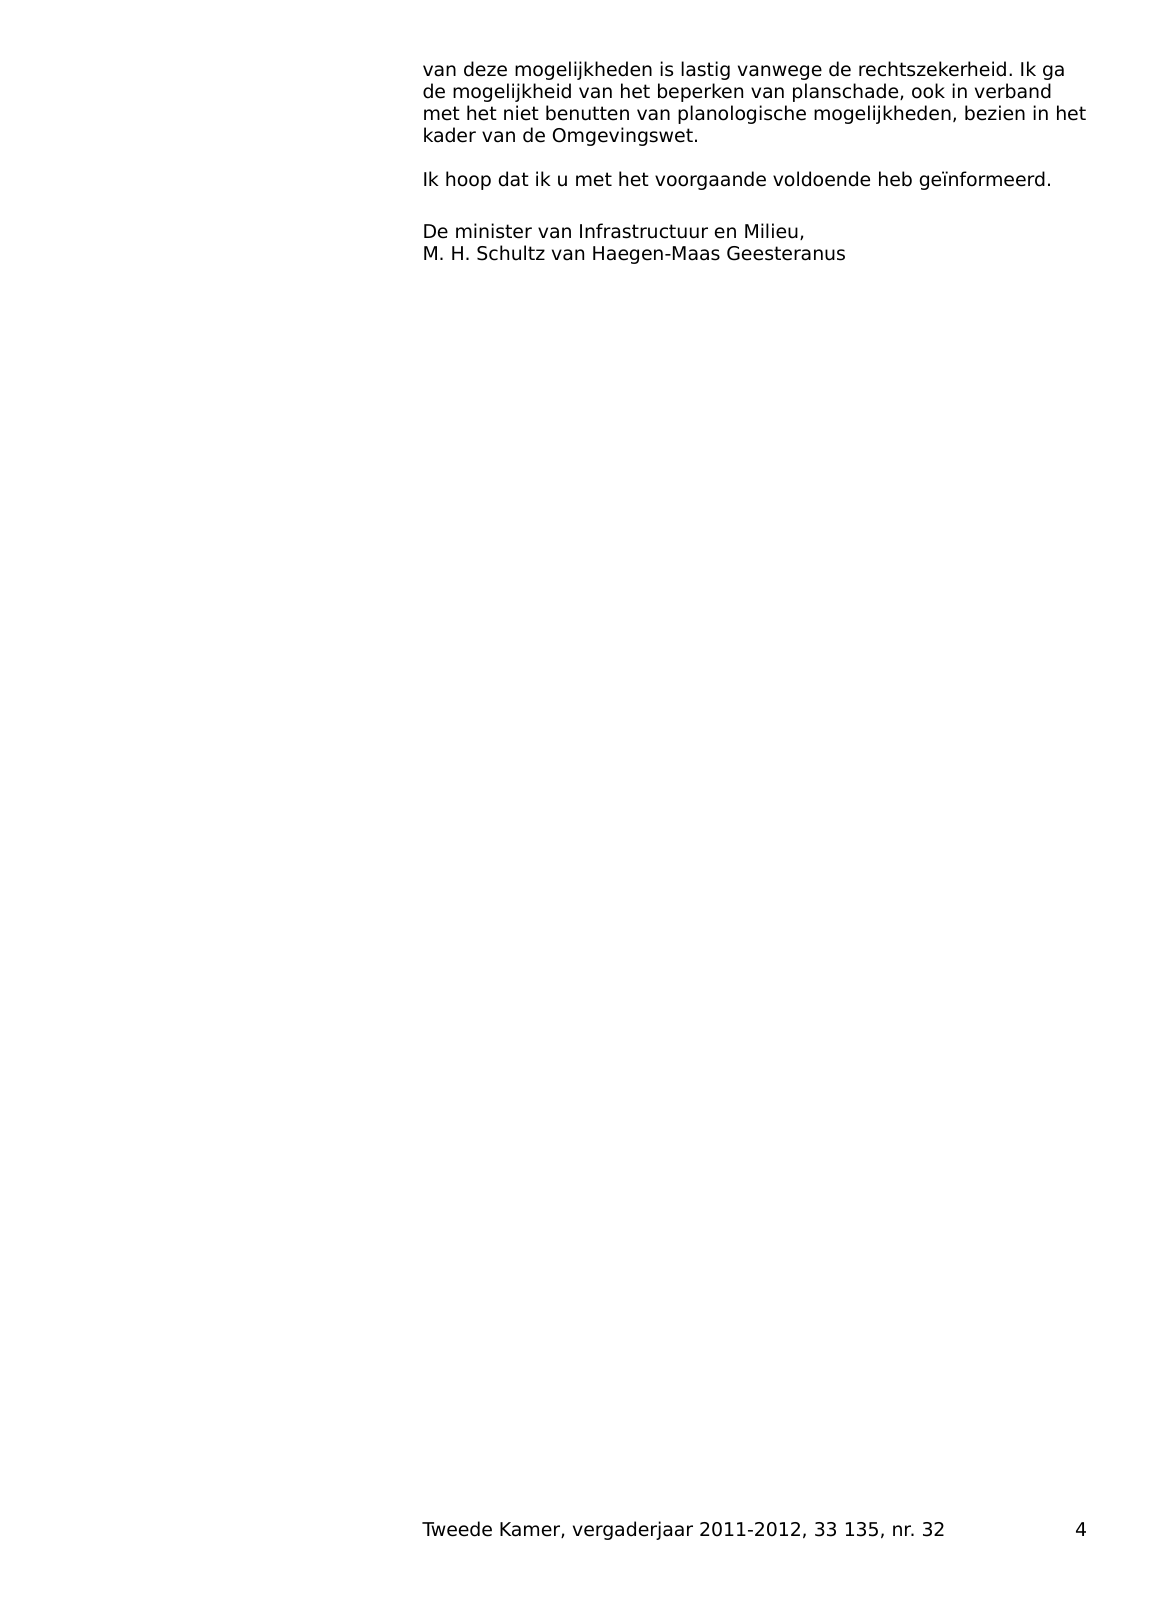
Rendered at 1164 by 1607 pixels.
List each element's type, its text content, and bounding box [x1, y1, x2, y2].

text van deze mogelijkheden is lastig vanwege de rechtszekerheid. Ik ga de mogelijkheid van het beperken van planschade, ook in verband met het niet benutten van planologische mogelijkheden, bezien in het kader van de Omgevingswet. [422, 59, 1087, 147]
text De minister van Infrastructuur en Milieu, M. H. Schultz van Haegen-Maas Geesteranus [422, 221, 1087, 265]
text Ik hoop dat ik u met het voorgaande voldoende heb geïnformeerd. [422, 169, 1087, 191]
